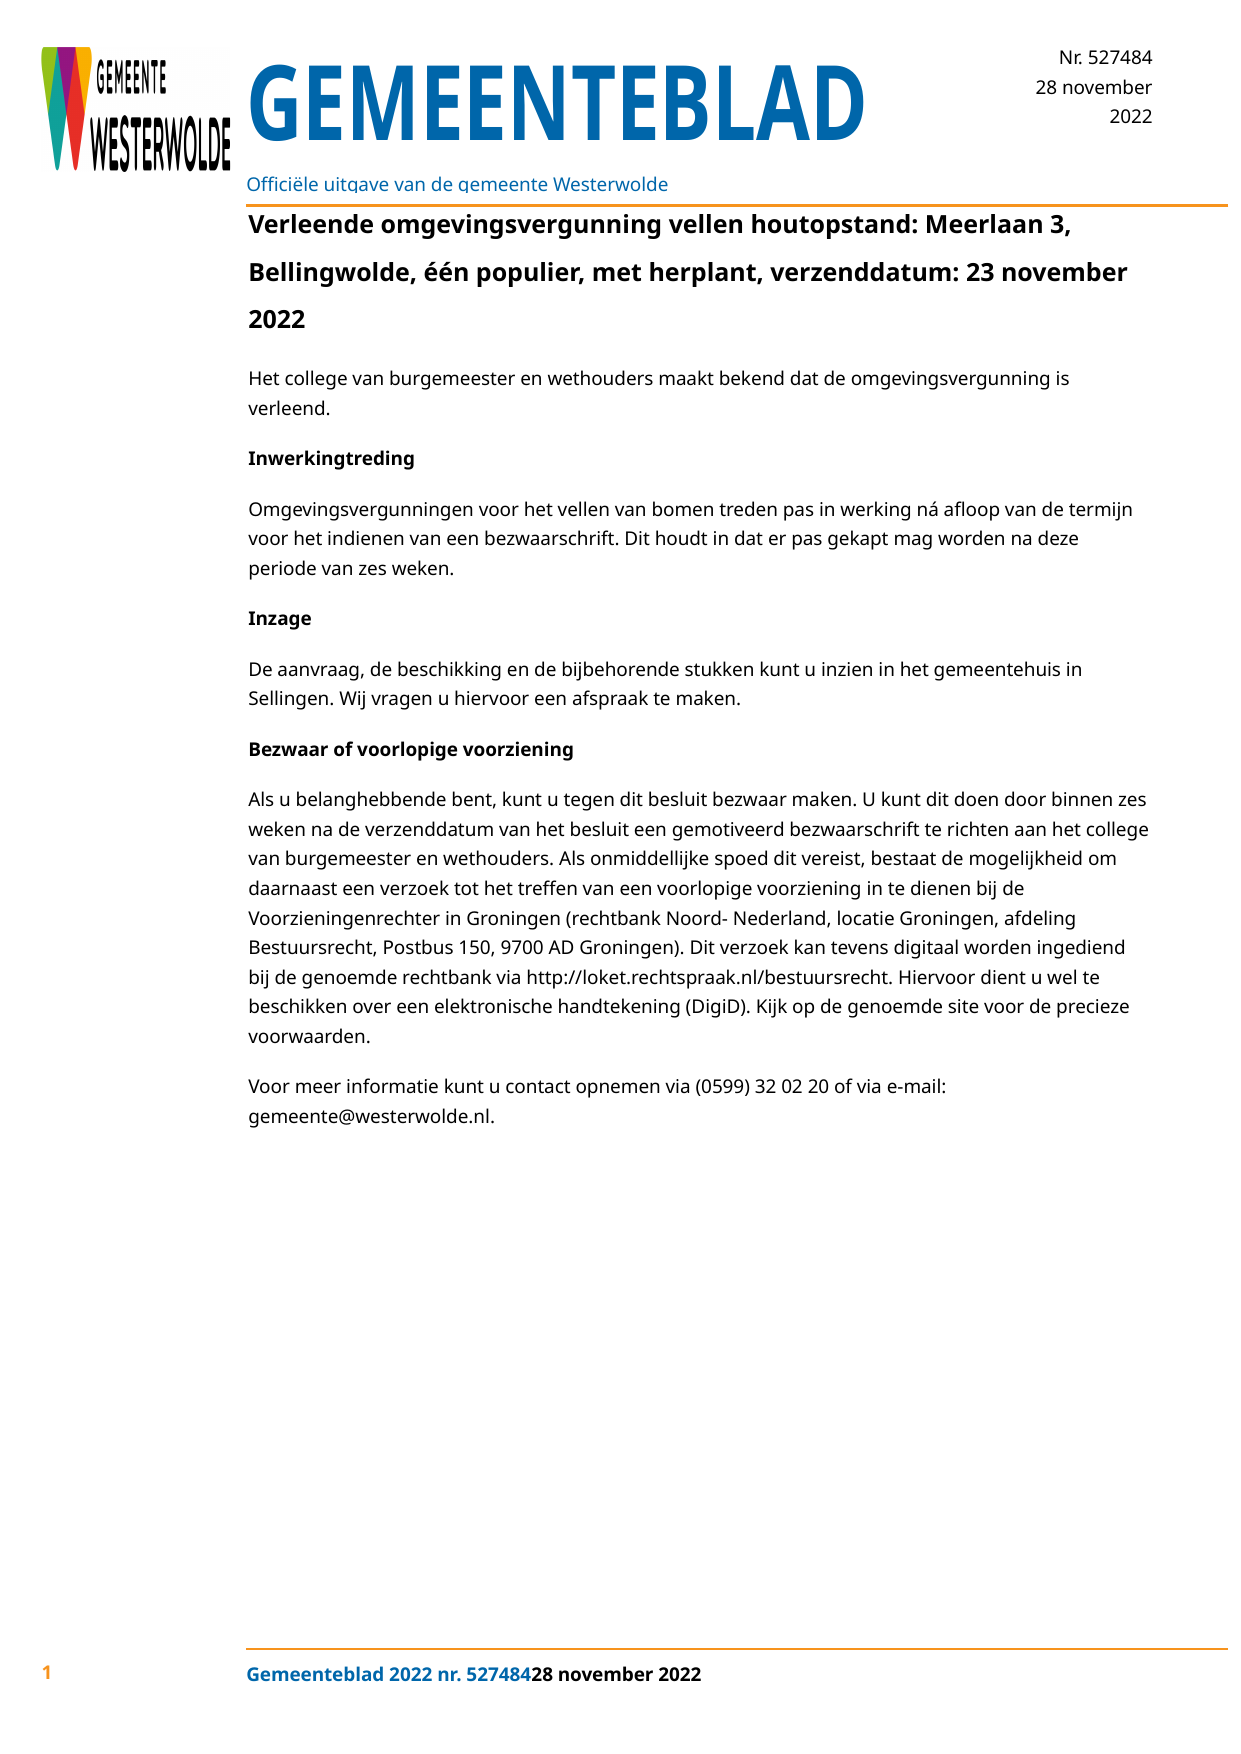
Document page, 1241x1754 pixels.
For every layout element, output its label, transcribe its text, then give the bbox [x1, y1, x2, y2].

text Omgevingsvergunningen voor het vellen van bomen treden pas in werking ná afloop van de termijn voor het indienen van een bezwaarschrift. Dit houdt in dat er pas gekapt mag worden na deze periode van zes weken. [248, 496, 1152, 581]
picture [41, 47, 231, 172]
text Voor meer informatie kunt u contact opnemen via (0599) 32 02 20 of via e-mail: gemeente@westerwolde.nl. [248, 1073, 1152, 1129]
text Als u belanghebbende bent, kunt u tegen dit besluit bezwaar maken. U kunt dit doen door binnen zes weken na de verzenddatum van het besluit een gemotiveerd bezwaarschrift te richten aan het college van burgemeester en wethouders. Als onmiddellijke spoed dit vereist, bestaat de mogelijkheid om daarnaast een verzoek tot het treffen van een voorlopige voorziening in te dienen bij de Voorzieningenrechter in Groningen (rechtbank Noord- Nederland, locatie Groningen, afdeling Bestuursrecht, Postbus 150, 9700 AD Groningen). Dit verzoek kan tevens digitaal worden ingediend bij de genoemde rechtbank via http://loket.rechtspraak.nl/bestuursrecht. Hiervoor dient u wel te beschikken over een elektronische handtekening (DigiD). Kijk op de genoemde site voor de precieze voorwaarden. [248, 786, 1152, 1049]
text Het college van burgemeester en wethouders maakt bekend dat de omgevingsvergunning is verleend. [248, 366, 1152, 421]
text De aanvraag, de beschikking en de bijbehorende stukken kunt u inzien in het gemeentehuis in Sellingen. Wij vragen u hiervoor een afspraak te maken. [248, 656, 1152, 711]
text Inwerkingtreding [248, 446, 1152, 471]
text Verleende omgevingsvergunning vellen houtopstand: Meerlaan 3, Bellingwolde, één populier, met herplant, verzenddatum: 23 november 2022 [248, 207, 1152, 336]
text Inzage [248, 606, 1152, 631]
text Bezwaar of voorlopige voorziening [248, 736, 1152, 762]
